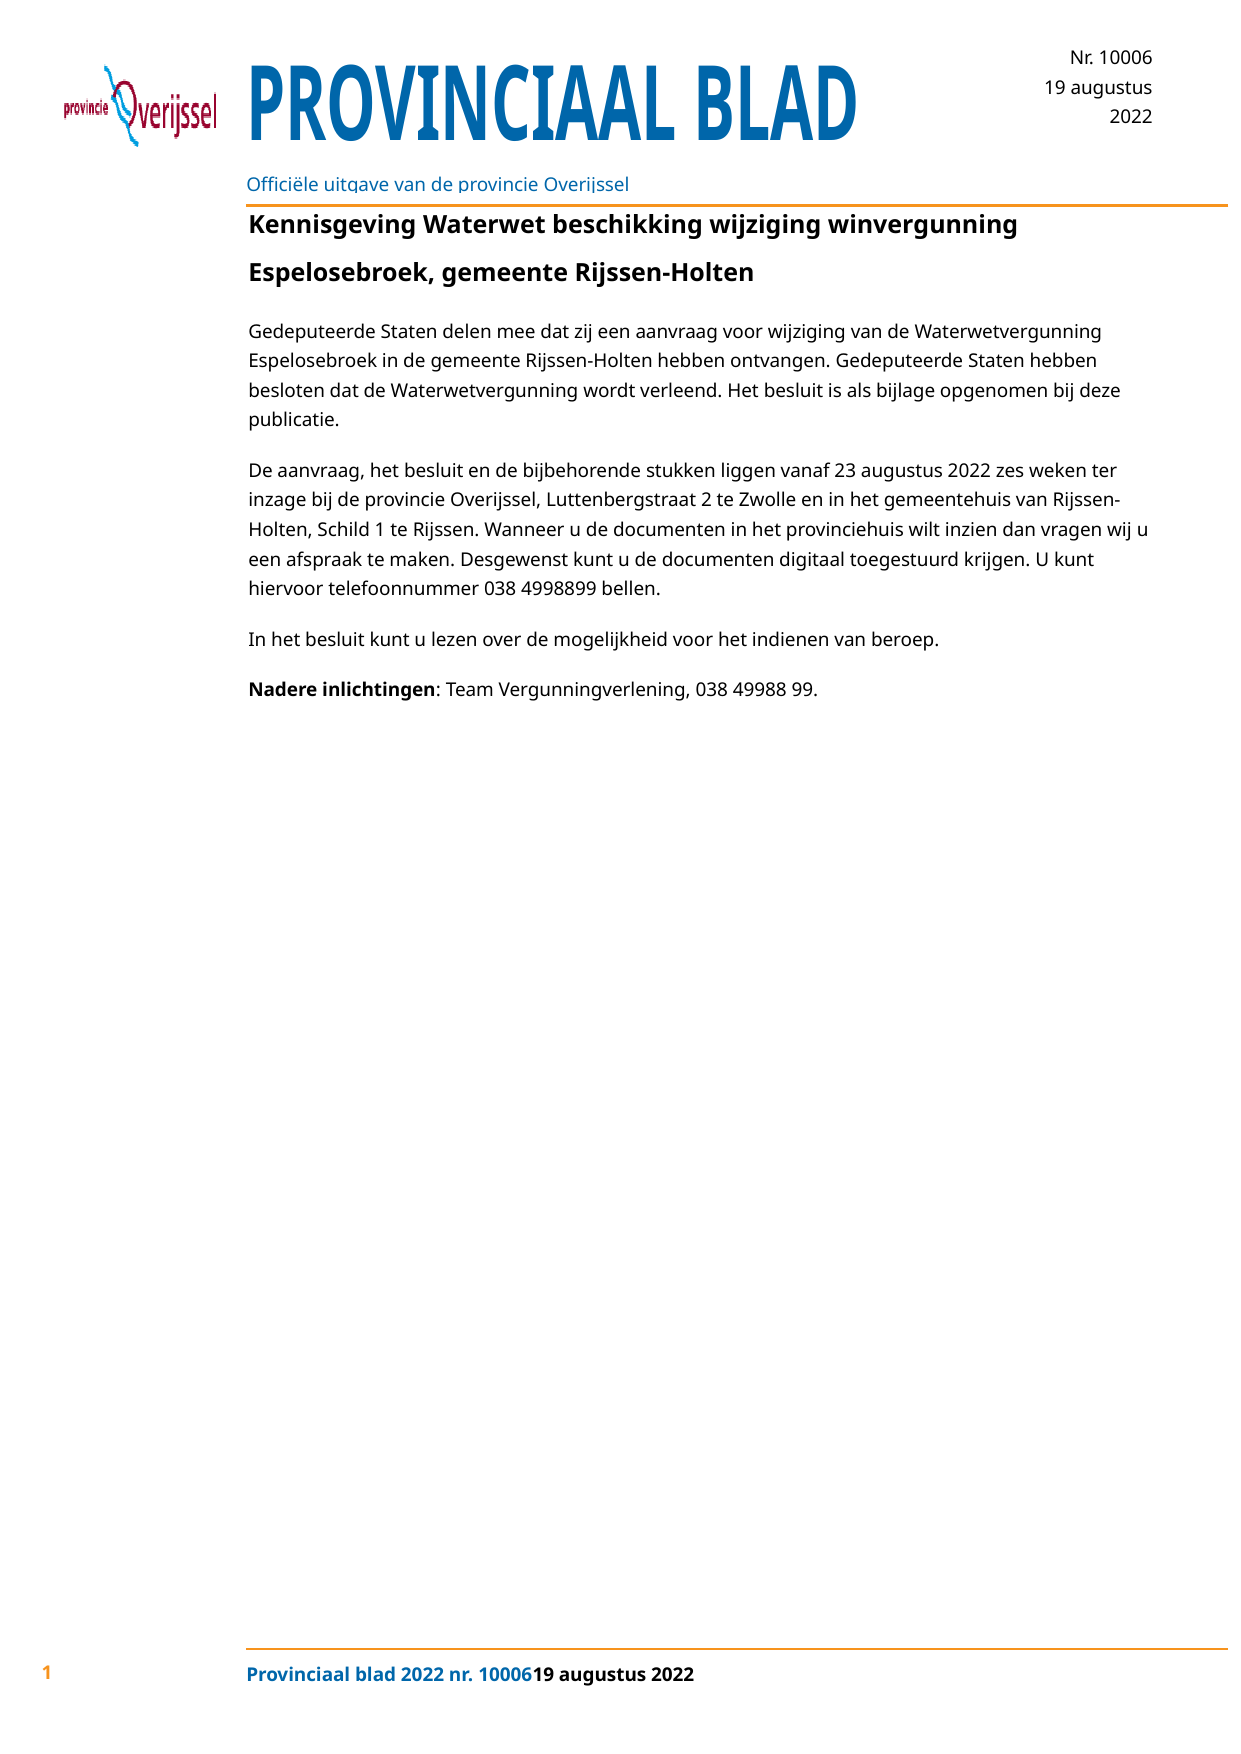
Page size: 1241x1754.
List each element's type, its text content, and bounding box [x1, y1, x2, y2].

picture [41, 47, 231, 172]
text Gedeputeerde Staten delen mee dat zij een aanvraag voor wijziging van de Waterwetvergunning Espelosebroek in de gemeente Rijssen-Holten hebben ontvangen. Gedeputeerde Staten hebben besloten dat de Waterwetvergunning wordt verleend. Het besluit is als bijlage opgenomen bij deze publicatie. [248, 318, 1152, 432]
text In het besluit kunt u lezen over de mogelijkheid voor het indienen van beroep. [248, 626, 1152, 652]
text Kennisgeving Waterwet beschikking wijziging winvergunning Espelosebroek, gemeente Rijssen-Holten [248, 207, 1152, 288]
text Nadere inlichtingen: Team Vergunningverlening, 038 49988 99. [248, 676, 1152, 702]
text De aanvraag, het besluit en de bijbehorende stukken liggen vanaf 23 augustus 2022 zes weken ter inzage bij de provincie Overijssel, Luttenbergstraat 2 te Zwolle en in het gemeentehuis van Rijssen-Holten, Schild 1 te Rijssen. Wanneer u de documenten in het provinciehuis wilt inzien dan vragen wij u een afspraak te maken. Desgewenst kunt u de documenten digitaal toegestuurd krijgen. U kunt hiervoor telefoonnummer 038 4998899 bellen. [248, 457, 1152, 601]
